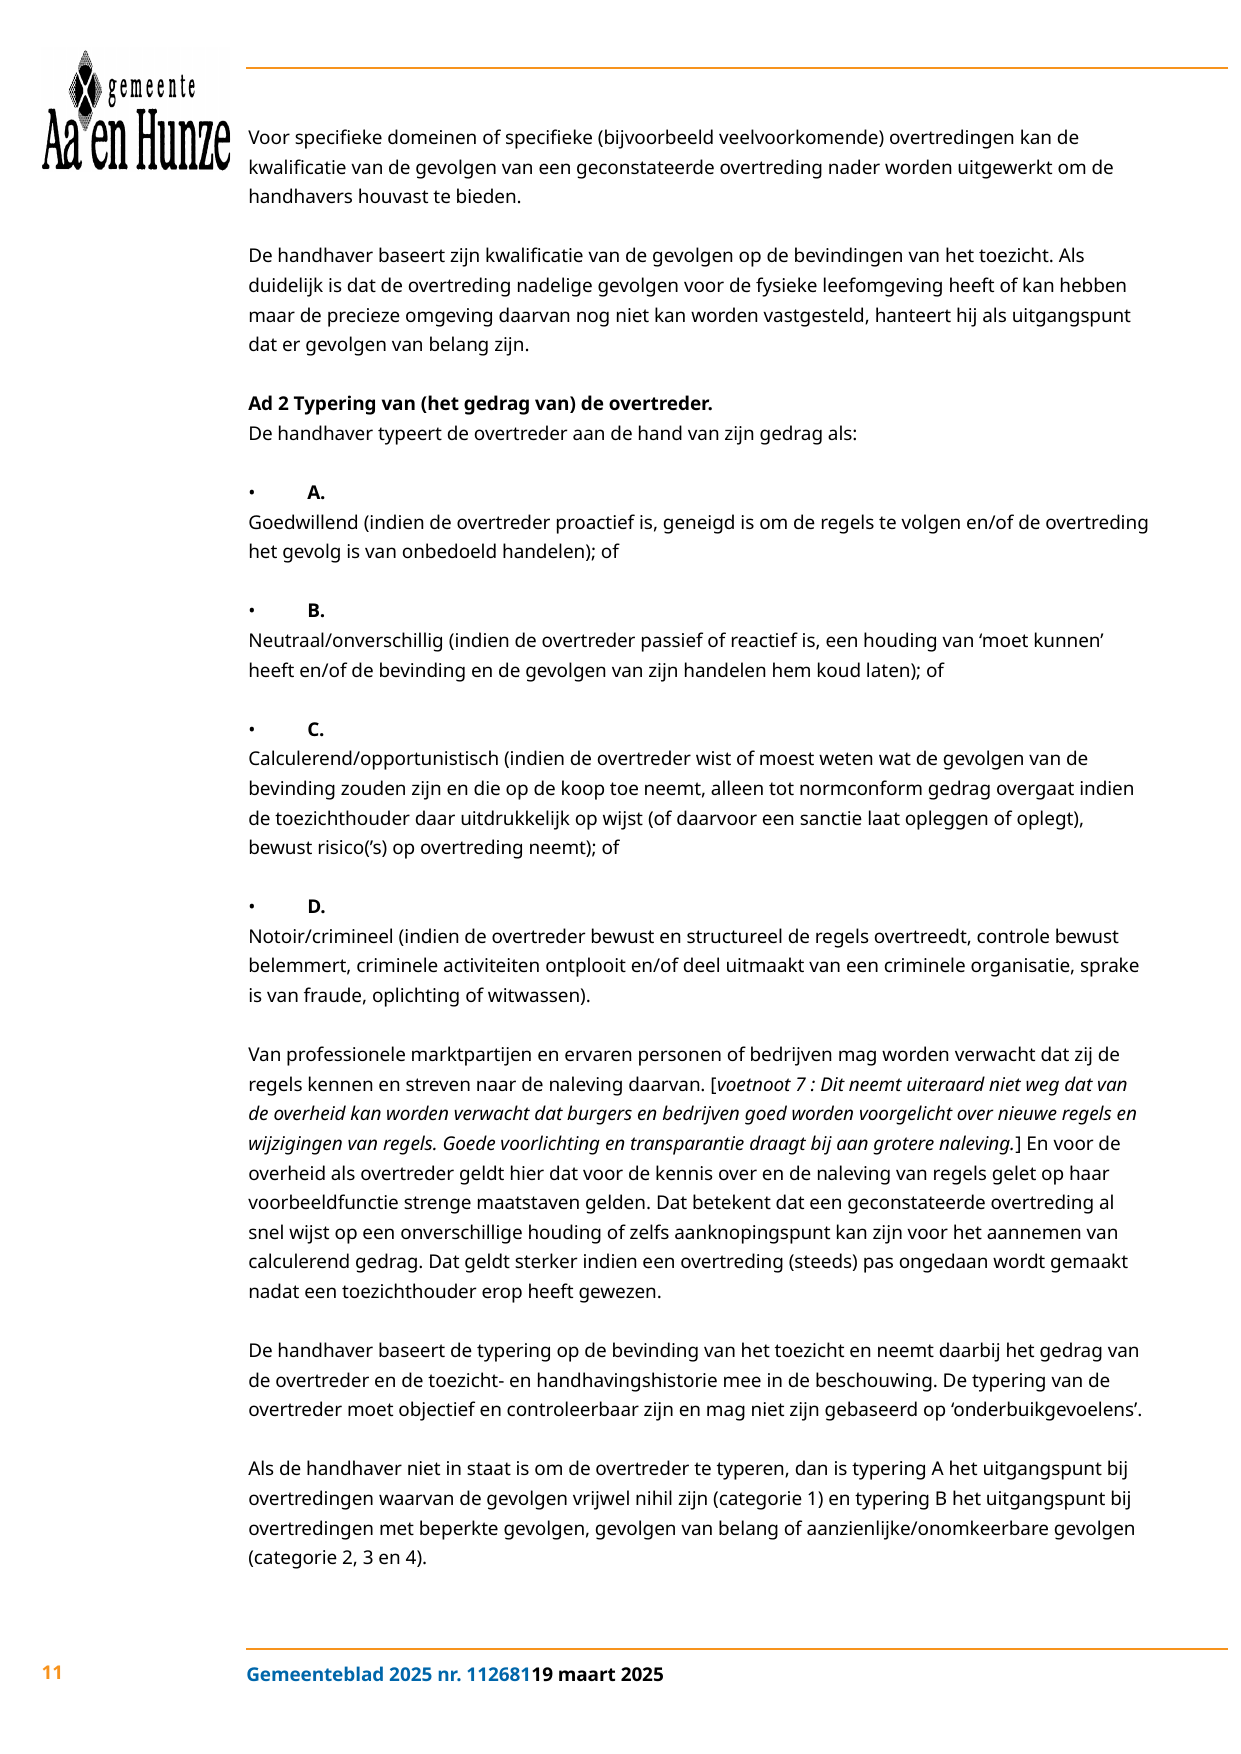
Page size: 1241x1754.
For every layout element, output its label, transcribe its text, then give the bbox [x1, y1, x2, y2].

text De handhaver baseert de typering op de bevinding van het toezicht en neemt daarbij het gedrag van de overtreder en de toezicht- en handhavingshistorie mee in de beschouwing. De typering van de overtreder moet objectief en controleerbaar zijn en mag niet zijn gebaseerd op ‘onderbuikgevoelens’. [248, 1337, 1152, 1422]
text De handhaver typeert de overtreder aan de hand van zijn gedrag als: [248, 420, 1152, 446]
text Notoir/crimineel (indien de overtreder bewust en structureel de regels overtreedt, controle bewust belemmert, criminele activiteiten ontplooit en/of deel uitmaakt van een criminele organisatie, sprake is van fraude, oplichting of witwassen). [248, 923, 1152, 1008]
text Neutraal/onverschillig (indien de overtreder passief of reactief is, een houding van ‘moet kunnen’ heeft en/of de bevinding en de gevolgen van zijn handelen hem koud laten); of [248, 627, 1152, 683]
text Voor specifieke domeinen of specifieke (bijvoorbeeld veelvoorkomende) overtredingen kan de kwalificatie van de gevolgen van een geconstateerde overtreding nader worden uitgewerkt om de handhavers houvast te bieden. [248, 124, 1152, 209]
text Van professionele marktpartijen en ervaren personen of bedrijven mag worden verwacht dat zij de regels kennen en streven naar de naleving daarvan. [voetnoot 7 : Dit neemt uiteraard niet weg dat van de overheid kan worden verwacht dat burgers en bedrijven goed worden voorgelicht over nieuwe regels en wijzigingen van regels. Goede voorlichting en transparantie draagt bij aan grotere naleving.] En voor de overheid als overtreder geldt hier dat voor de kennis over en de naleving van regels gelet op haar voorbeeldfunctie strenge maatstaven gelden. Dat betekent dat een geconstateerde overtreding al snel wijst op een onverschillige houding of zelfs aanknopingspunt kan zijn voor het aannemen van calculerend gedrag. Dat geldt sterker indien een overtreding (steeds) pas ongedaan wordt gemaakt nadat een toezichthouder erop heeft gewezen. [248, 1041, 1152, 1304]
text Ad 2 Typering van (het gedrag van) de overtreder. [248, 391, 1152, 416]
text Goedwillend (indien de overtreder proactief is, geneigd is om de regels te volgen en/of de overtreding het gevolg is van onbedoeld handelen); of [248, 509, 1152, 564]
picture [41, 47, 231, 172]
list A. [248, 479, 1152, 505]
text De handhaver baseert zijn kwalificatie van de gevolgen op de bevindingen van het toezicht. Als duidelijk is dat de overtreding nadelige gevolgen voor de fysieke leefomgeving heeft of kan hebben maar de precieze omgeving daarvan nog niet kan worden vastgesteld, hanteert hij als uitgangspunt dat er gevolgen van belang zijn. [248, 243, 1152, 357]
text Calculerend/opportunistisch (indien de overtreder wist of moest weten wat de gevolgen van de bevinding zouden zijn en die op de koop toe neemt, alleen tot normconform gedrag overgaat indien de toezichthouder daar uitdrukkelijk op wijst (of daarvoor een sanctie laat opleggen of oplegt), bewust risico(’s) op overtreding neemt); of [248, 746, 1152, 860]
list D. [248, 893, 1152, 919]
list B. [248, 598, 1152, 623]
list C. [248, 716, 1152, 742]
text Als de handhaver niet in staat is om de overtreder te typeren, dan is typering A het uitgangspunt bij overtredingen waarvan de gevolgen vrijwel nihil zijn (categorie 1) en typering B het uitgangspunt bij overtredingen met beperkte gevolgen, gevolgen van belang of aanzienlijke/onomkeerbare gevolgen (categorie 2, 3 en 4). [248, 1456, 1152, 1570]
